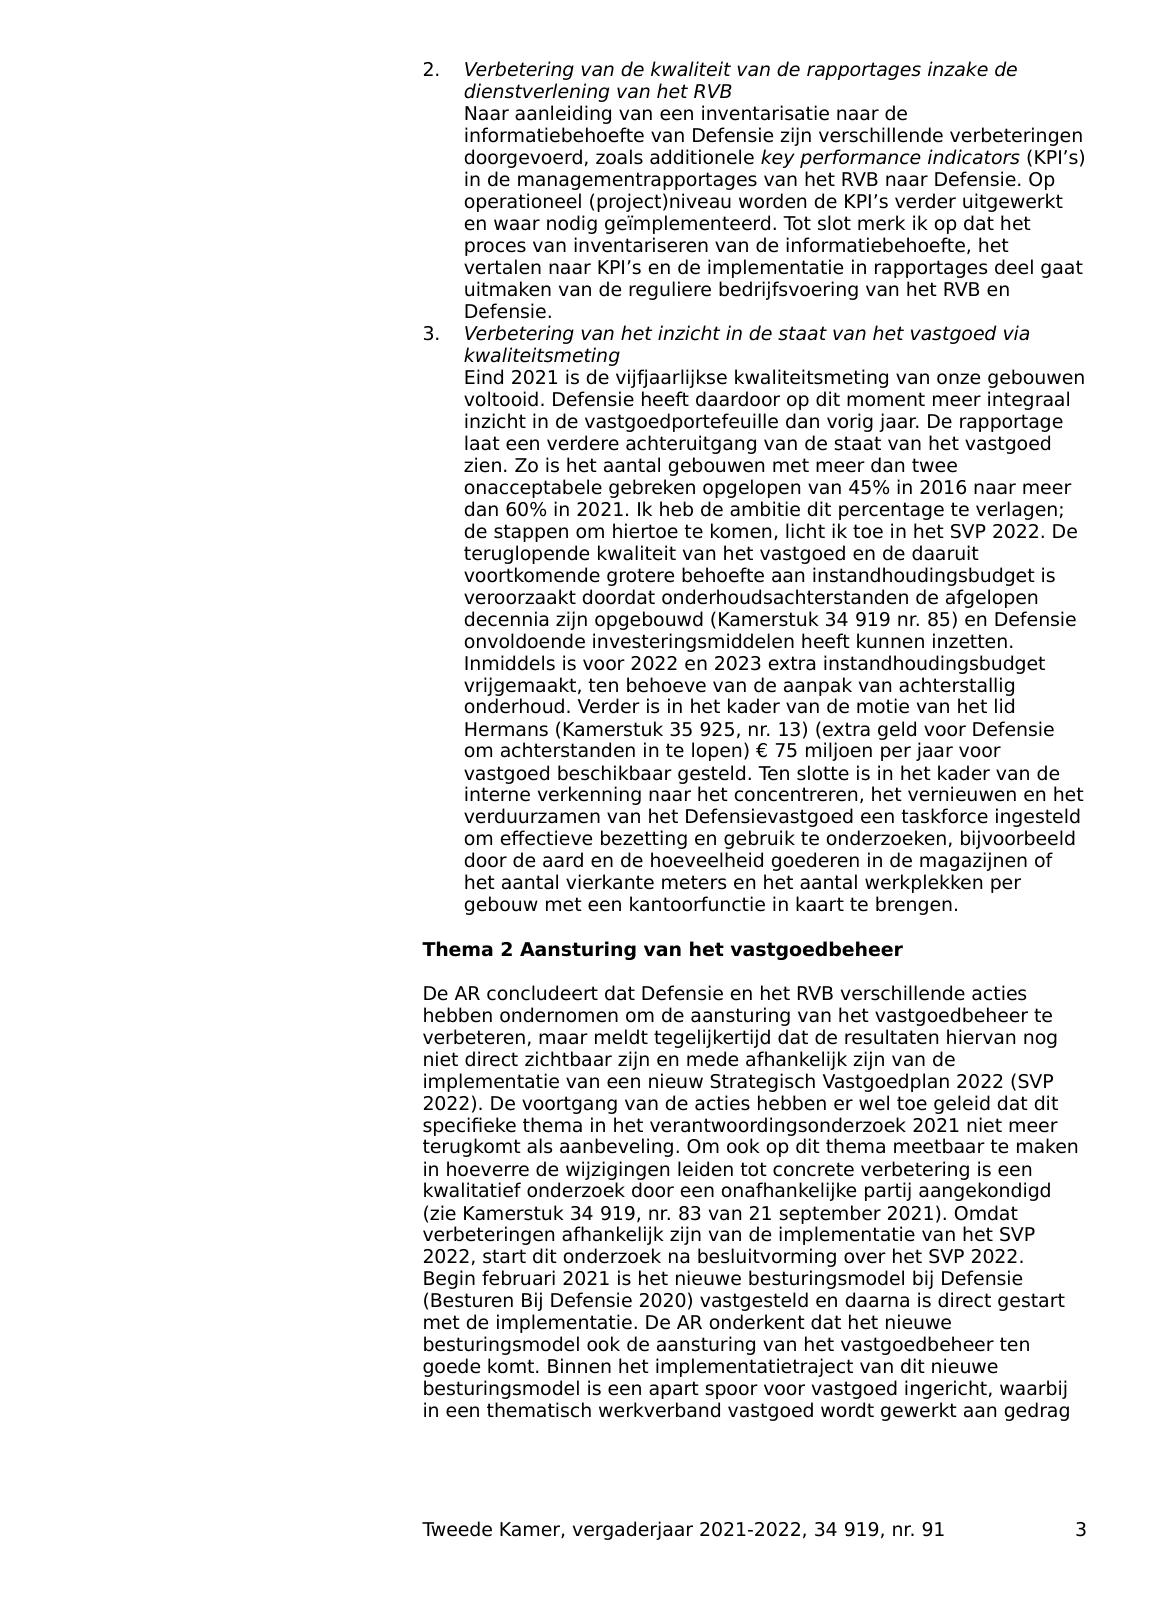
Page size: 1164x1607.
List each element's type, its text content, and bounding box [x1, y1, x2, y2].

text 3. Verbetering van het inzicht in de staat van het vastgoed via kwaliteitsmeting [422, 323, 1087, 367]
text De AR concludeert dat Defensie en het RVB verschillende acties hebben ondernomen om de aansturing van het vastgoedbeheer te verbeteren, maar meldt tegelijkertijd dat de resultaten hiervan nog niet direct zichtbaar zijn en mede afhankelijk zijn van de implementatie van een nieuw Strategisch Vastgoedplan 2022 (SVP 2022). De voortgang van de acties hebben er wel toe geleid dat dit specifieke thema in het verantwoordingsonderzoek 2021 niet meer terugkomt als aanbeveling. Om ook op dit thema meetbaar te maken in hoeverre de wijzigingen leiden tot concrete verbetering is een kwalitatief onderzoek door een onafhankelijke partij aangekondigd (zie Kamerstuk 34 919, nr. 83 van 21 september 2021). Omdat verbeteringen afhankelijk zijn van de implementatie van het SVP 2022, start dit onderzoek na besluitvorming over het SVP 2022. [422, 983, 1087, 1268]
text Naar aanleiding van een inventarisatie naar de informatiebehoefte van Defensie zijn verschillende verbeteringen doorgevoerd, zoals additionele key performance indicators (KPI’s) in de managementrapportages van het RVB naar Defensie. Op operationeel (project)niveau worden de KPI’s verder uitgewerkt en waar nodig geïmplementeerd. Tot slot merk ik op dat het proces van inventariseren van de informatiebehoefte, het vertalen naar KPI’s en de implementatie in rapportages deel gaat uitmaken van de reguliere bedrijfsvoering van het RVB en Defensie. [464, 103, 1087, 323]
subtitle Thema 2 Aansturing van het vastgoedbeheer [422, 938, 1087, 960]
text Eind 2021 is de vijfjaarlijkse kwaliteitsmeting van onze gebouwen voltooid. Defensie heeft daardoor op dit moment meer integraal inzicht in de vastgoedportefeuille dan vorig jaar. De rapportage laat een verdere achteruitgang van de staat van het vastgoed zien. Zo is het aantal gebouwen met meer dan twee onacceptabele gebreken opgelopen van 45% in 2016 naar meer dan 60% in 2021. Ik heb de ambitie dit percentage te verlagen; de stappen om hiertoe te komen, licht ik toe in het SVP 2022. De teruglopende kwaliteit van het vastgoed en de daaruit voortkomende grotere behoefte aan instandhoudingsbudget is veroorzaakt doordat onderhoudsachterstanden de afgelopen decennia zijn opgebouwd (Kamerstuk 34 919 nr. 85) en Defensie onvoldoende investeringsmiddelen heeft kunnen inzetten. Inmiddels is voor 2022 en 2023 extra instandhoudingsbudget vrijgemaakt, ten behoeve van de aanpak van achterstallig onderhoud. Verder is in het kader van de motie van het lid Hermans (Kamerstuk 35 925, nr. 13) (extra geld voor Defensie om achterstanden in te lopen) € 75 miljoen per jaar voor vastgoed beschikbaar gesteld. Ten slotte is in het kader van de interne verkenning naar het concentreren, het vernieuwen en het verduurzamen van het Defensievastgoed een taskforce ingesteld om effectieve bezetting en gebruik te onderzoeken, bijvoorbeeld door de aard en de hoeveelheid goederen in de magazijnen of het aantal vierkante meters en het aantal werkplekken per gebouw met een kantoorfunctie in kaart te brengen. [464, 367, 1087, 916]
text Begin februari 2021 is het nieuwe besturingsmodel bij Defensie (Besturen Bij Defensie 2020) vastgesteld en daarna is direct gestart met de implementatie. De AR onderkent dat het nieuwe besturingsmodel ook de aansturing van het vastgoedbeheer ten goede komt. Binnen het implementatietraject van dit nieuwe besturingsmodel is een apart spoor voor vastgoed ingericht, waarbij in een thematisch werkverband vastgoed wordt gewerkt aan gedrag [422, 1268, 1087, 1422]
text 2. Verbetering van de kwaliteit van de rapportages inzake de dienstverlening van het RVB [422, 59, 1087, 103]
